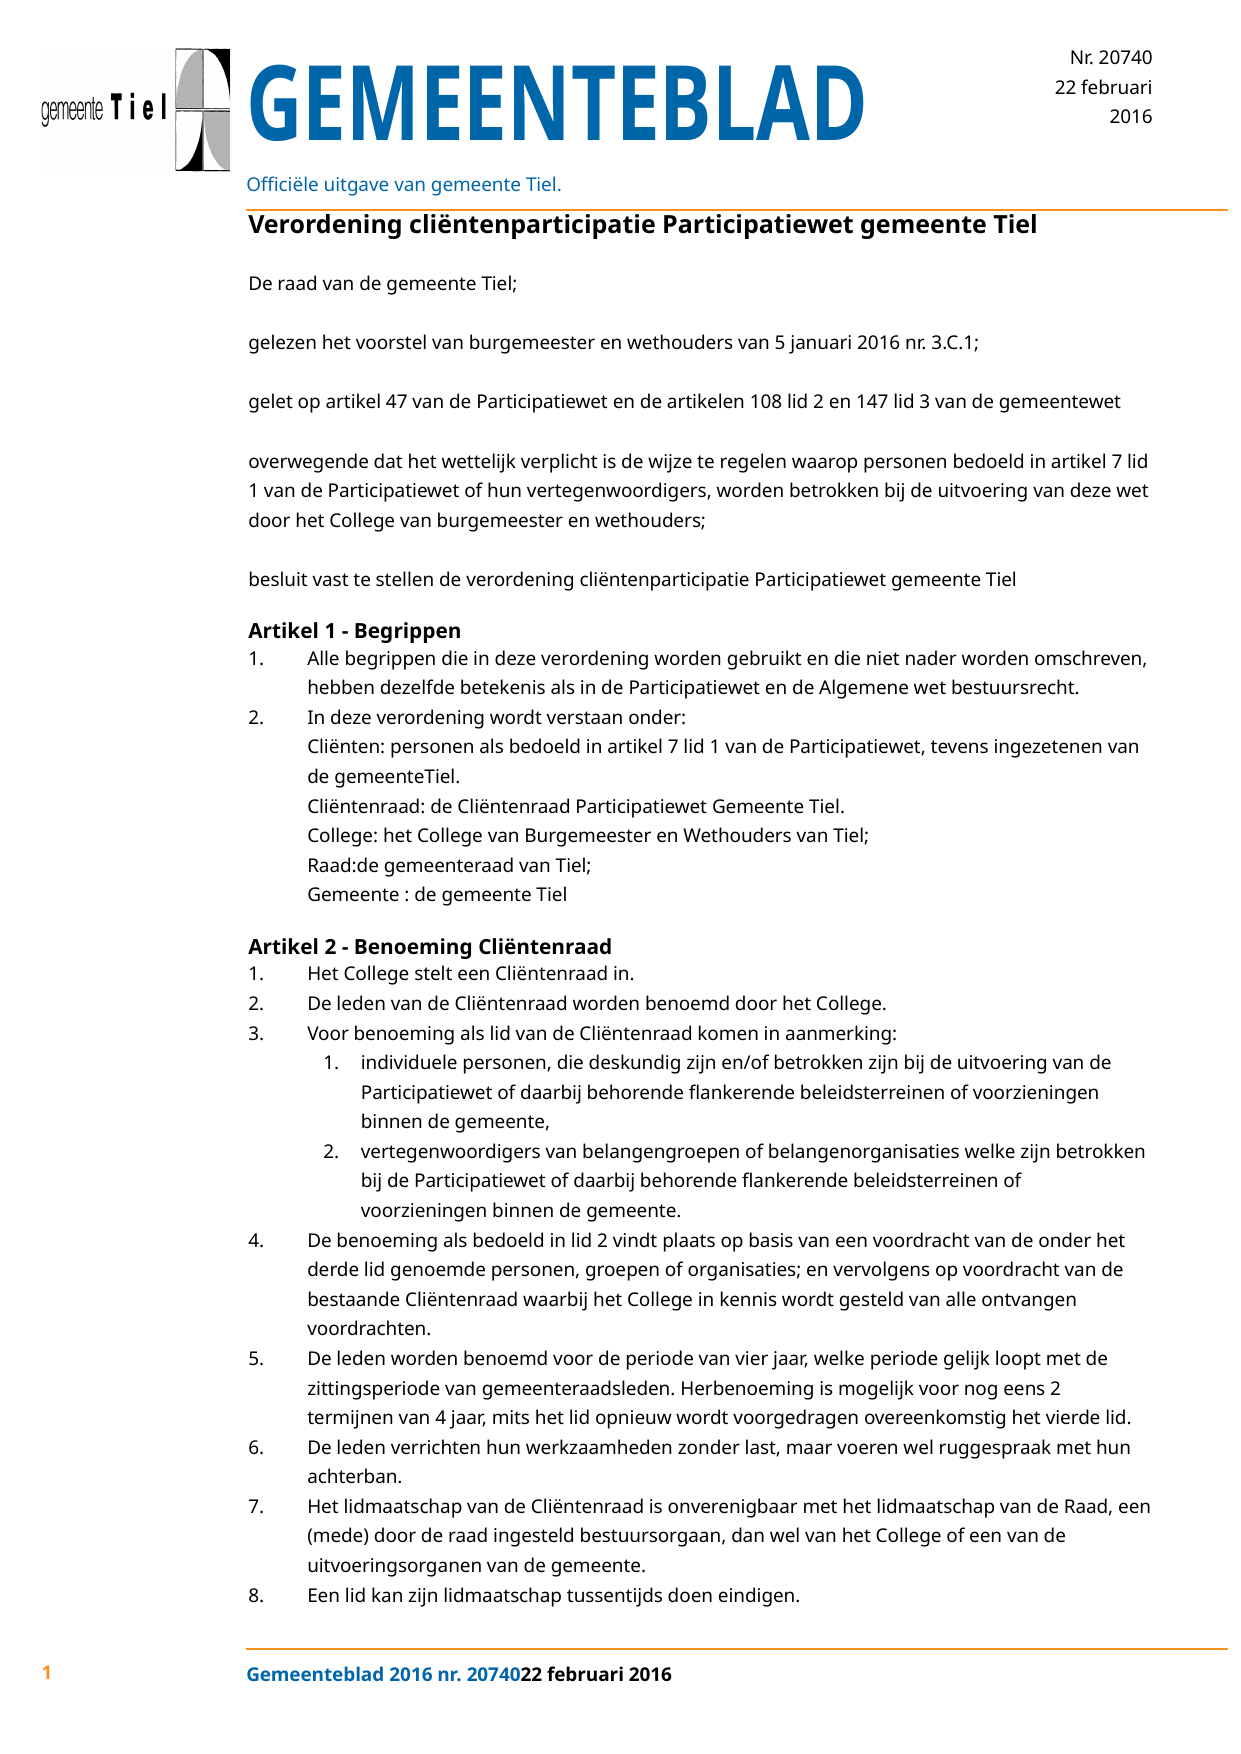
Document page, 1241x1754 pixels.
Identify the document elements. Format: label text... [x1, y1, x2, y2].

list Cliënten: personen als bedoeld in artikel 7 lid 1 van de Participatiewet, tevens ingezetenen van de gemeenteTiel. [248, 734, 1152, 789]
list Een lid kan zijn lidmaatschap tussentijds doen eindigen. [248, 1582, 1152, 1607]
list De leden verrichten hun werkzaamheden zonder last, maar voeren wel ruggespraak met hun achterban. [248, 1434, 1152, 1489]
text gelezen het voorstel van burgemeester en wethouders van 5 januari 2016 nr. 3.C.1; [248, 329, 1152, 355]
list Alle begrippen die in deze verordening worden gebruikt en die niet nader worden omschreven, hebben dezelfde betekenis als in de Participatiewet en de Algemene wet bestuursrecht. [248, 645, 1152, 700]
list Het College stelt een Cliëntenraad in. [248, 961, 1152, 986]
list Raad:de gemeenteraad van Tiel; [248, 852, 1152, 878]
text overwegende dat het wettelijk verplicht is de wijze te regelen waarop personen bedoeld in artikel 7 lid 1 van de Participatiewet of hun vertegenwoordigers, worden betrokken bij de uitvoering van deze wet door het College van burgemeester en wethouders; [248, 448, 1152, 533]
list De leden worden benoemd voor de periode van vier jaar, welke periode gelijk loopt met de zittingsperiode van gemeenteraadsleden. Herbenoeming is mogelijk voor nog eens 2 termijnen van 4 jaar, mits het lid opnieuw wordt voorgedragen overeenkomstig het vierde lid. [248, 1345, 1152, 1430]
list De benoeming als bedoeld in lid 2 vindt plaats op basis van een voordracht van de onder het derde lid genoemde personen, groepen of organisaties; en vervolgens op voordracht van de bestaande Cliëntenraad waarbij het College in kennis wordt gesteld van alle ontvangen voordrachten. [248, 1227, 1152, 1341]
text Artikel 1 - Begrippen [248, 617, 1152, 645]
list De leden van de Cliëntenraad worden benoemd door het College. [248, 990, 1152, 1016]
list individuele personen, die deskundig zijn en/of betrokken zijn bij de uitvoering van de Participatiewet of daarbij behorende flankerende beleidsterreinen of voorzieningen binnen de gemeente, [323, 1049, 1152, 1134]
list College: het College van Burgemeester en Wethouders van Tiel; [248, 822, 1152, 848]
text gelet op artikel 47 van de Participatiewet en de artikelen 108 lid 2 en 147 lid 3 van de gemeentewet [248, 389, 1152, 414]
picture [41, 47, 231, 172]
list Het lidmaatschap van de Cliëntenraad is onverenigbaar met het lidmaatschap van de Raad, een (mede) door de raad ingesteld bestuursorgaan, dan wel van het College of een van de uitvoeringsorganen van de gemeente. [248, 1493, 1152, 1578]
list vertegenwoordigers van belangengroepen of belangenorganisaties welke zijn betrokken bij de Participatiewet of daarbij behorende flankerende beleidsterreinen of voorzieningen binnen de gemeente. [323, 1138, 1152, 1223]
list Cliëntenraad: de Cliëntenraad Participatiewet Gemeente Tiel. [248, 793, 1152, 819]
text Artikel 2 - Benoeming Cliëntenraad [248, 932, 1152, 961]
text Verordening cliëntenparticipatie Participatiewet gemeente Tiel [248, 211, 1152, 241]
text De raad van de gemeente Tiel; [248, 270, 1152, 296]
list Voor benoeming als lid van de Cliëntenraad komen in aanmerking: [248, 1020, 1152, 1045]
list In deze verordening wordt verstaan onder: [248, 704, 1152, 730]
text besluit vast te stellen de verordening cliëntenparticipatie Participatiewet gemeente Tiel [248, 566, 1152, 592]
list Gemeente : de gemeente Tiel [248, 882, 1152, 907]
